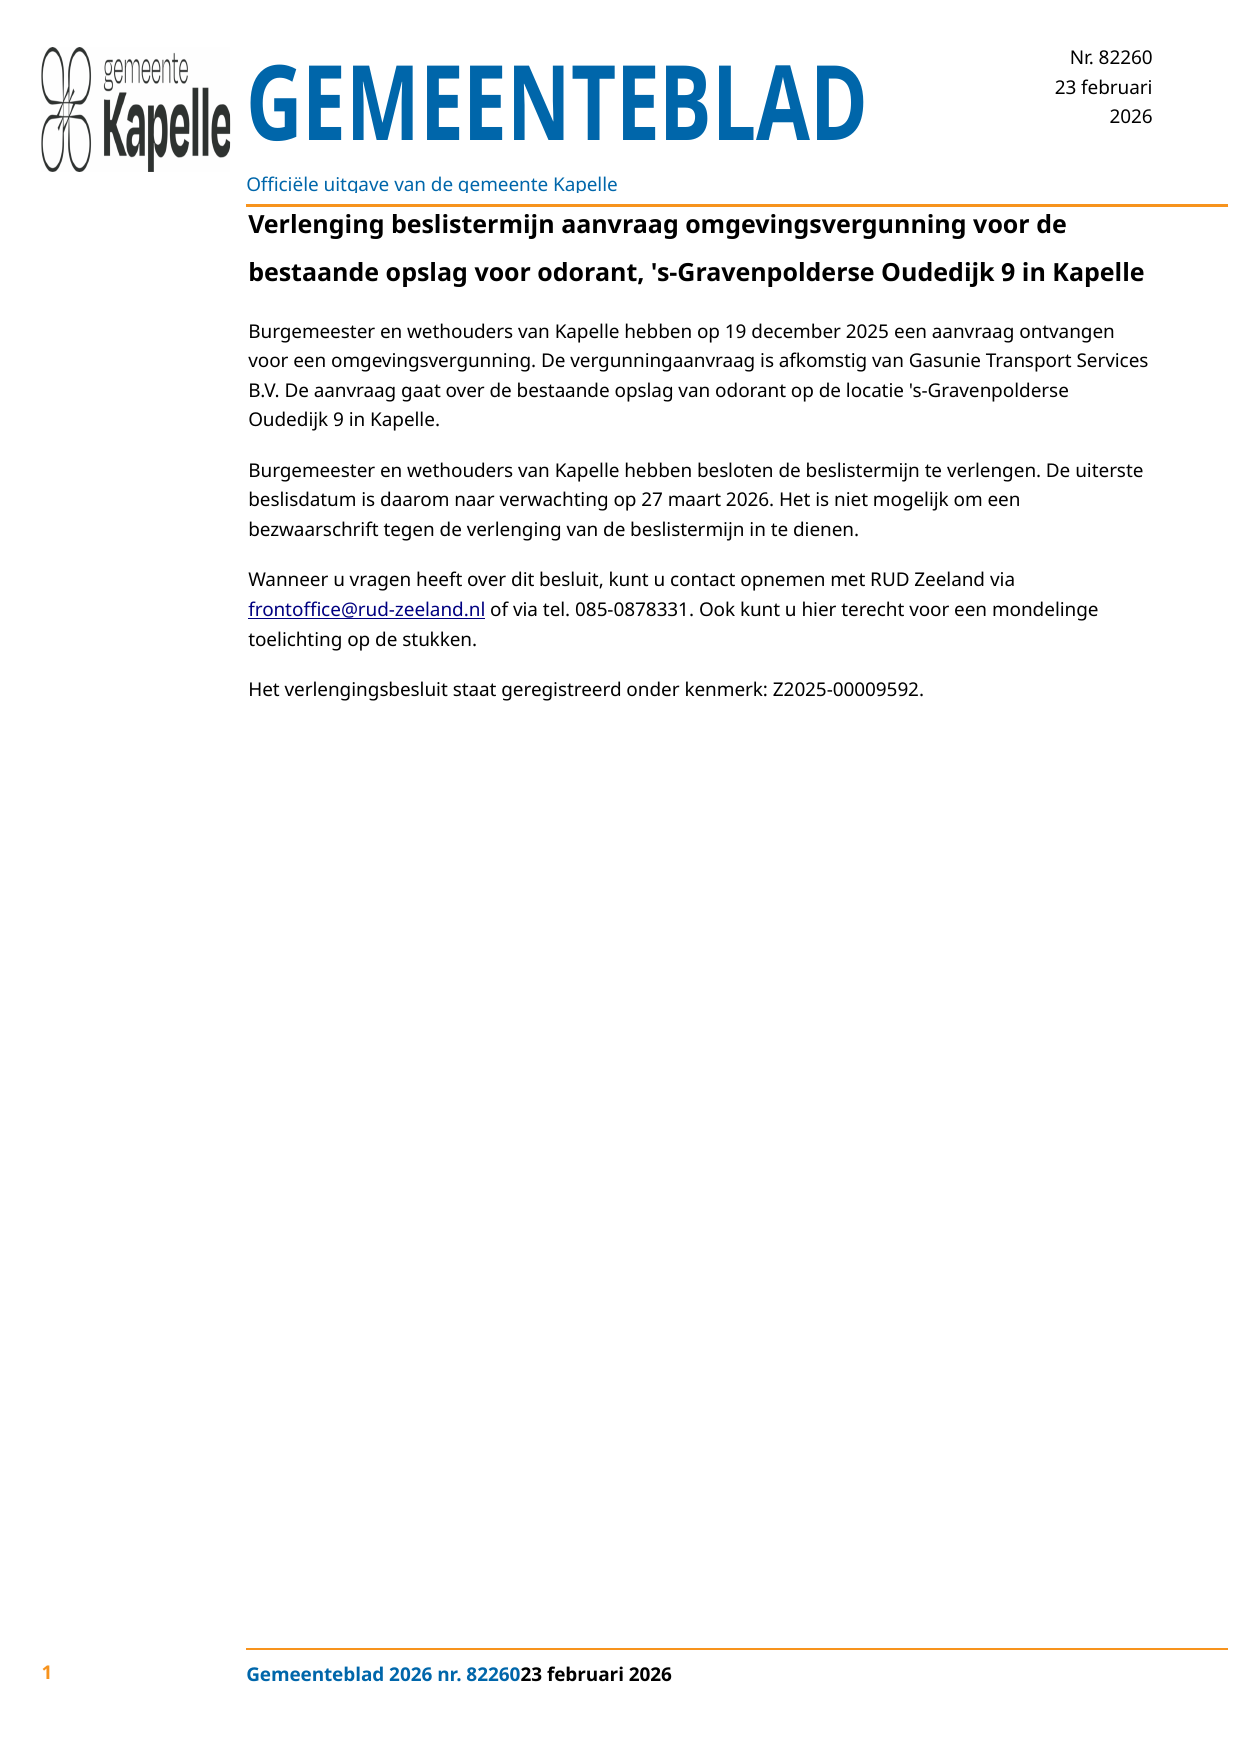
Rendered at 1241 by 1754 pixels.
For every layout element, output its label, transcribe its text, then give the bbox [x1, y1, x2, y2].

text Verlenging beslistermijn aanvraag omgevingsvergunning voor de bestaande opslag voor odorant, 's-Gravenpolderse Oudedijk 9 in Kapelle [248, 207, 1152, 288]
picture [41, 47, 231, 172]
text Burgemeester en wethouders van Kapelle hebben op 19 december 2025 een aanvraag ontvangen voor een omgevingsvergunning. De vergunningaanvraag is afkomstig van Gasunie Transport Services B.V. De aanvraag gaat over de bestaande opslag van odorant op de locatie 's-Gravenpolderse Oudedijk 9 in Kapelle. [248, 318, 1152, 432]
text Wanneer u vragen heeft over dit besluit, kunt u contact opnemen met RUD Zeeland via frontoffice@rud-zeeland.nl of via tel. 085-0878331. Ook kunt u hier terecht voor een mondelinge toelichting op de stukken. [248, 567, 1152, 652]
text Burgemeester en wethouders van Kapelle hebben besloten de beslistermijn te verlengen. De uiterste beslisdatum is daarom naar verwachting op 27 maart 2026. Het is niet mogelijk om een bezwaarschrift tegen de verlenging van de beslistermijn in te dienen. [248, 457, 1152, 542]
text Het verlengingsbesluit staat geregistreerd onder kenmerk: Z2025-00009592. [248, 676, 1152, 702]
